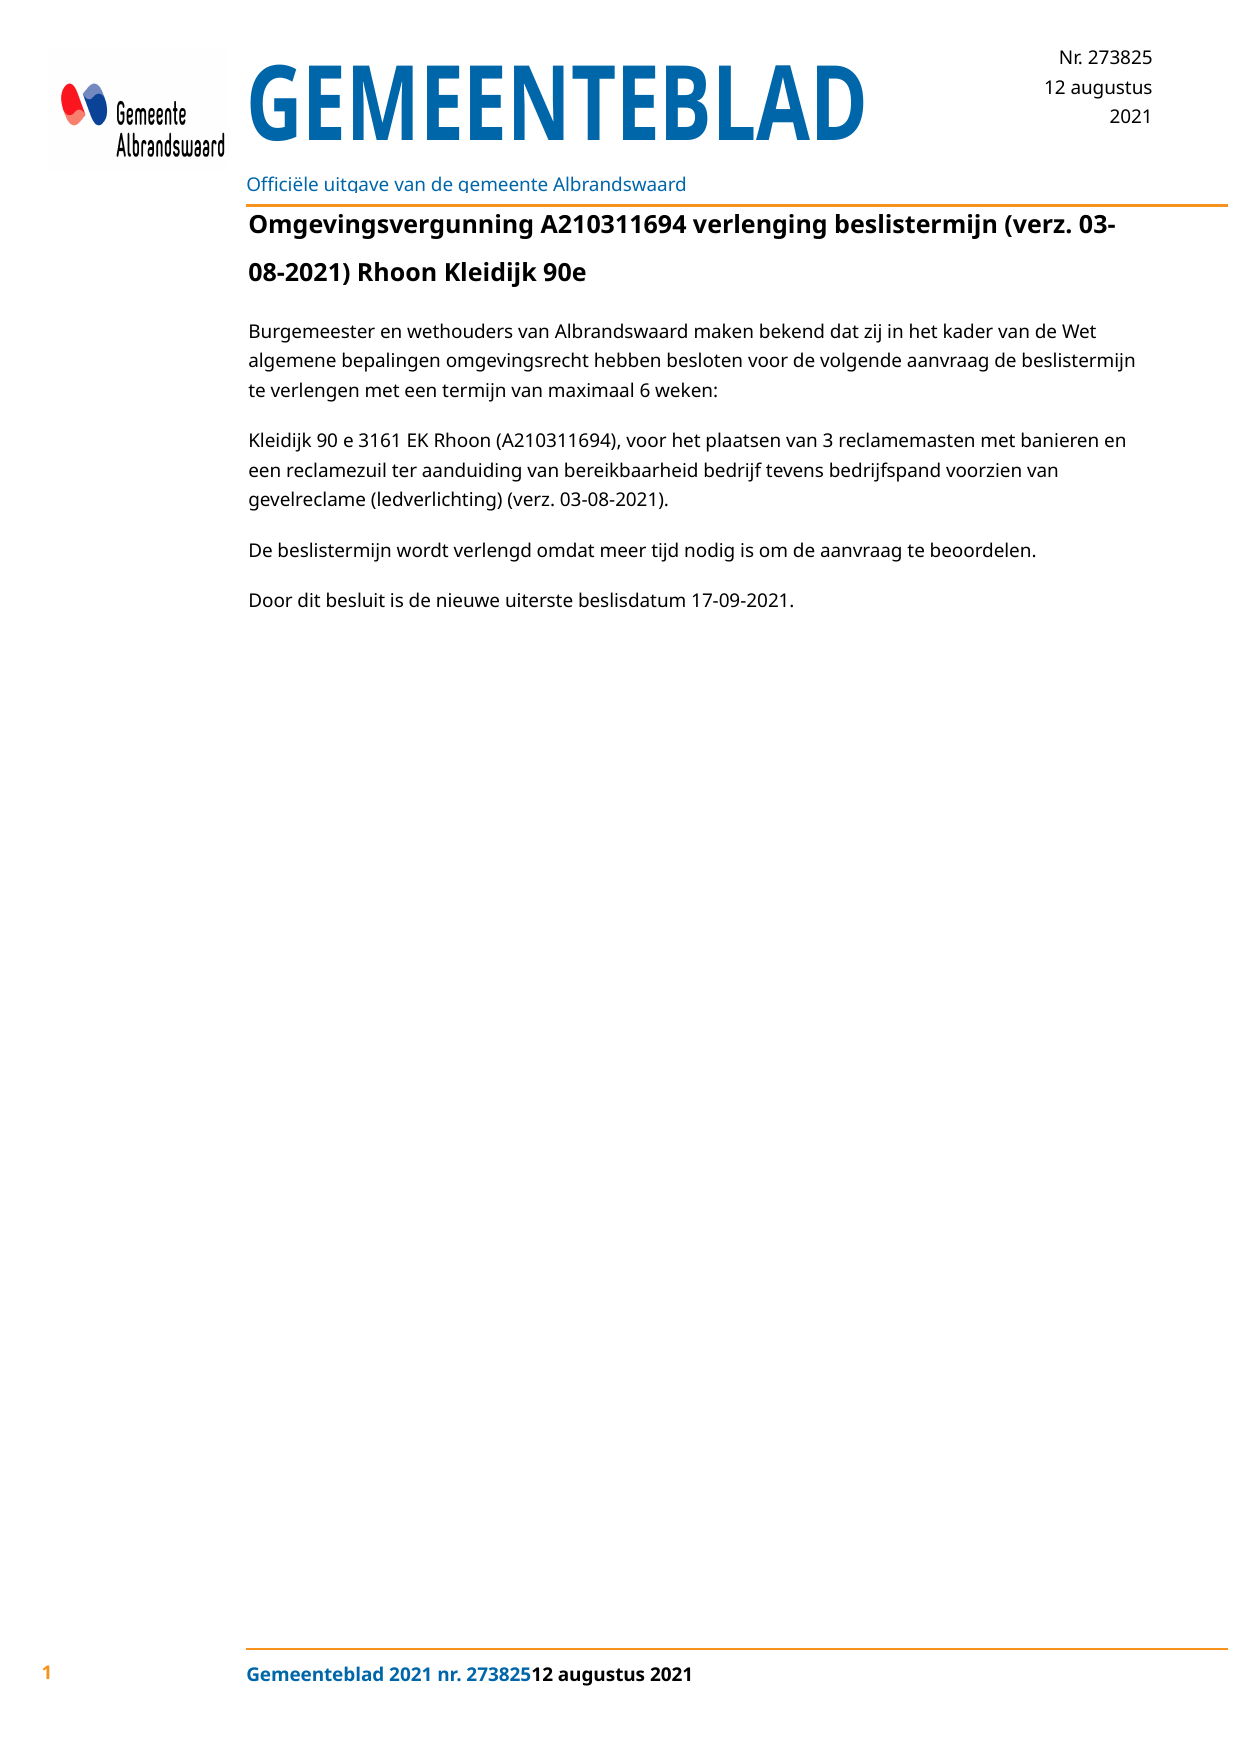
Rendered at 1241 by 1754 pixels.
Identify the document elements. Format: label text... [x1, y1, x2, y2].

text Omgevingsvergunning A210311694 verlenging beslistermijn (verz. 03-08-2021) Rhoon Kleidijk 90e [248, 207, 1152, 288]
text Door dit besluit is de nieuwe uiterste beslisdatum 17-09-2021. [248, 587, 1152, 613]
text Kleidijk 90 e 3161 EK Rhoon (A210311694), voor het plaatsen van 3 reclamemasten met banieren en een reclamezuil ter aanduiding van bereikbaarheid bedrijf tevens bedrijfspand voorzien van gevelreclame (ledverlichting) (verz. 03-08-2021). [248, 427, 1152, 512]
text De beslistermijn wordt verlengd omdat meer tijd nodig is om de aanvraag te beoordelen. [248, 537, 1152, 563]
picture [41, 47, 231, 172]
text Burgemeester en wethouders van Albrandswaard maken bekend dat zij in het kader van de Wet algemene bepalingen omgevingsrecht hebben besloten voor de volgende aanvraag de beslistermijn te verlengen met een termijn van maximaal 6 weken: [248, 318, 1152, 403]
